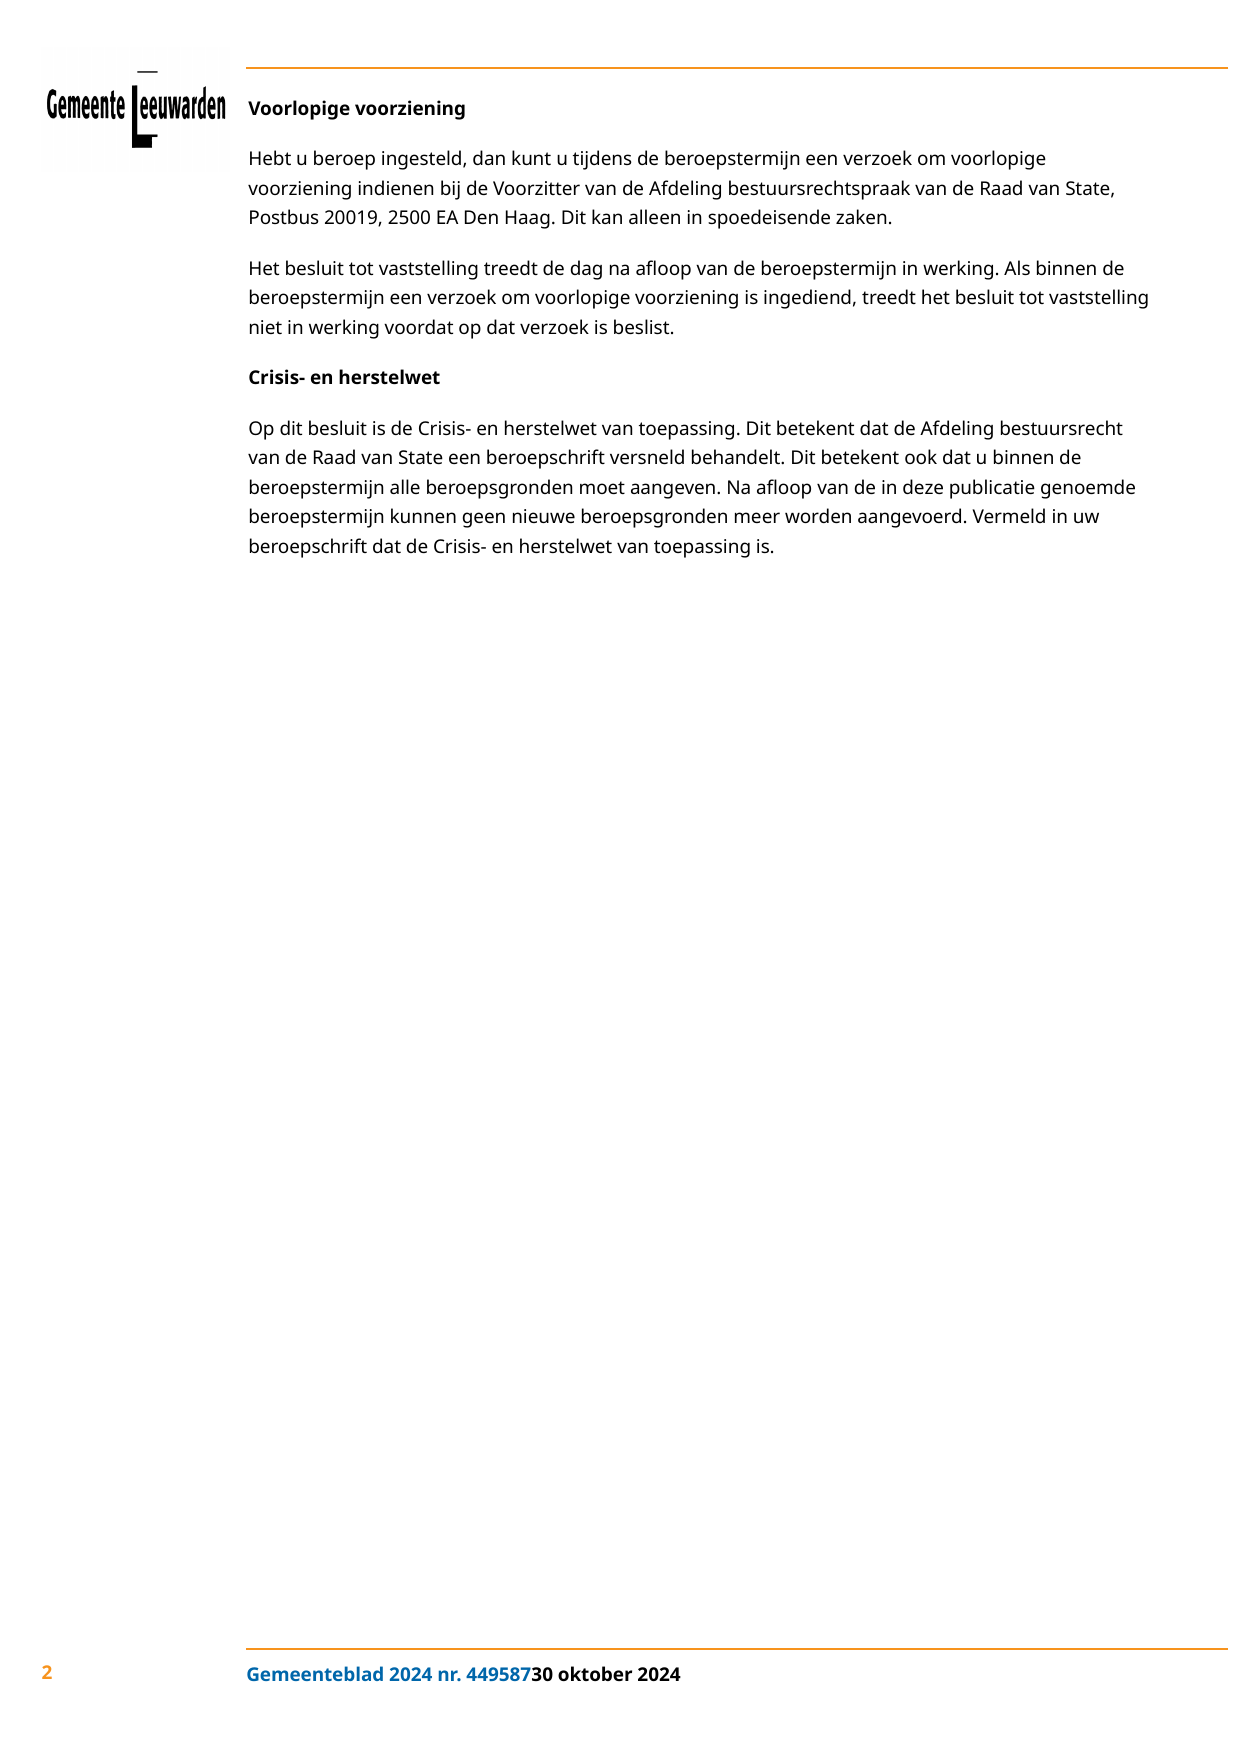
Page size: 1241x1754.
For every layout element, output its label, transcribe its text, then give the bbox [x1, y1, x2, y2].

text Crisis- en herstelwet [248, 364, 1152, 390]
text Voorlopige voorziening [248, 95, 1152, 121]
picture [41, 47, 231, 172]
text Hebt u beroep ingesteld, dan kunt u tijdens de beroepstermijn een verzoek om voorlopige voorziening indienen bij de Voorzitter van de Afdeling bestuursrechtspraak van de Raad van State, Postbus 20019, 2500 EA Den Haag. Dit kan alleen in spoedeisende zaken. [248, 145, 1152, 230]
text Op dit besluit is de Crisis- en herstelwet van toepassing. Dit betekent dat de Afdeling bestuursrecht van de Raad van State een beroepschrift versneld behandelt. Dit betekent ook dat u binnen de beroepstermijn alle beroepsgronden moet aangeven. Na afloop van de in deze publicatie genoemde beroepstermijn kunnen geen nieuwe beroepsgronden meer worden aangevoerd. Vermeld in uw beroepschrift dat de Crisis- en herstelwet van toepassing is. [248, 415, 1152, 559]
text Het besluit tot vaststelling treedt de dag na afloop van de beroepstermijn in werking. Als binnen de beroepstermijn een verzoek om voorlopige voorziening is ingediend, treedt het besluit tot vaststelling niet in werking voordat op dat verzoek is beslist. [248, 255, 1152, 340]
